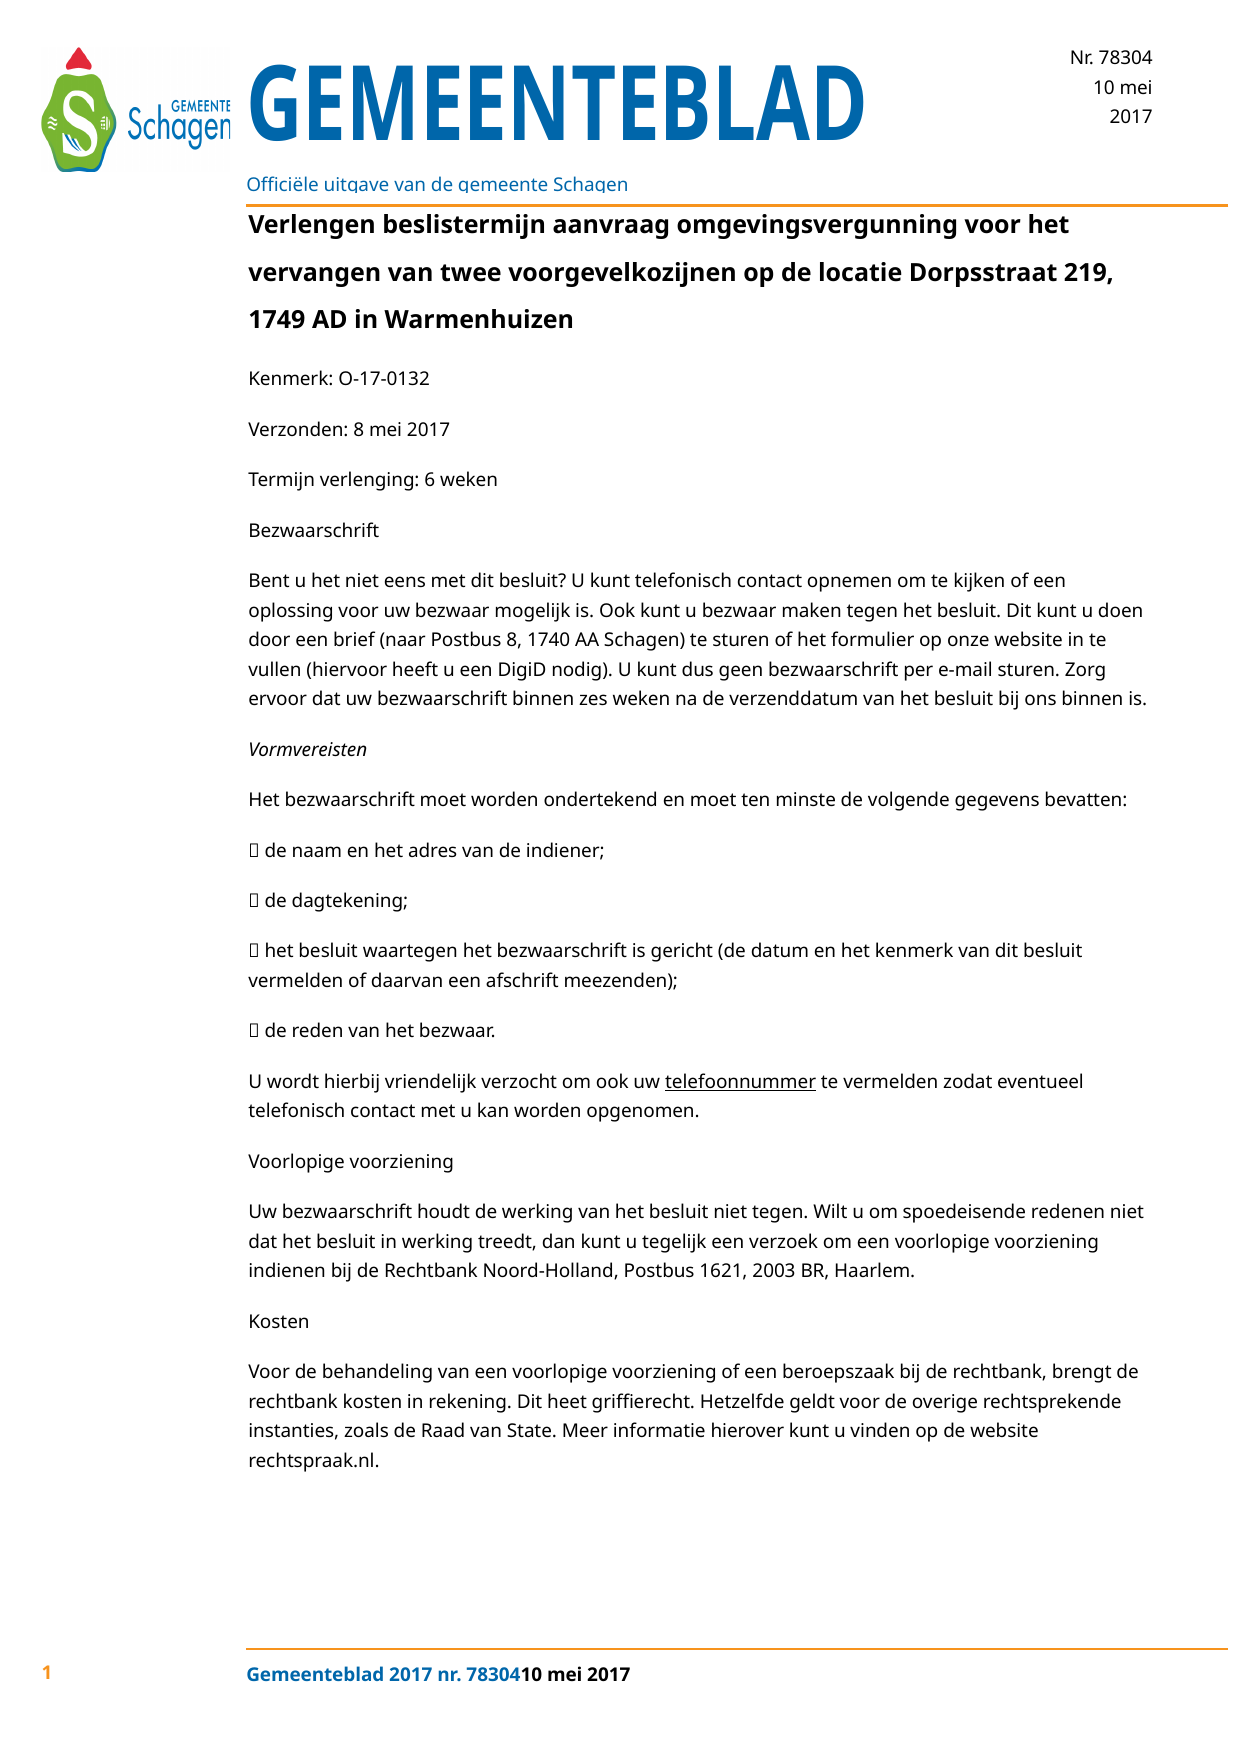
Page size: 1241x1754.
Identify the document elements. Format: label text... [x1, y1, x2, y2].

text Vormvereisten [248, 736, 1152, 762]
text Bent u het niet eens met dit besluit? U kunt telefonisch contact opnemen om te kijken of een oplossing voor uw bezwaar mogelijk is. Ook kunt u bezwaar maken tegen het besluit. Dit kunt u doen door een brief (naar Postbus 8, 1740 AA Schagen) te sturen of het formulier op onze website in te vullen (hiervoor heeft u een DigiD nodig). U kunt dus geen bezwaarschrift per e-mail sturen. Zorg ervoor dat uw bezwaarschrift binnen zes weken na de verzenddatum van het besluit bij ons binnen is. [248, 567, 1152, 711]
text Kosten [248, 1308, 1152, 1334]
text  de reden van het bezwaar. [248, 1018, 1152, 1043]
text Verzonden: 8 mei 2017 [248, 416, 1152, 442]
text Het bezwaarschrift moet worden ondertekend en moet ten minste de volgende gegevens bevatten: [248, 786, 1152, 812]
text Uw bezwaarschrift houdt de werking van het besluit niet tegen. Wilt u om spoedeisende redenen niet dat het besluit in werking treedt, dan kunt u tegelijk een verzoek om een voorlopige voorziening indienen bij de Rechtbank Noord-Holland, Postbus 1621, 2003 BR, Haarlem. [248, 1198, 1152, 1283]
text Bezwaarschrift [248, 517, 1152, 542]
text Verlengen beslistermijn aanvraag omgevingsvergunning voor het vervangen van twee voorgevelkozijnen op de locatie Dorpsstraat 219, 1749 AD in Warmenhuizen [248, 207, 1152, 336]
text  de dagtekening; [248, 887, 1152, 913]
text Voorlopige voorziening [248, 1148, 1152, 1174]
picture [41, 47, 231, 172]
text  het besluit waartegen het bezwaarschrift is gericht (de datum en het kenmerk van dit besluit vermelden of daarvan een afschrift meezenden); [248, 938, 1152, 993]
text Voor de behandeling van een voorlopige voorziening of een beroepszaak bij de rechtbank, brengt de rechtbank kosten in rekening. Dit heet griffierecht. Hetzelfde geldt voor de overige rechtsprekende instanties, zoals de Raad van State. Meer informatie hierover kunt u vinden op de website rechtspraak.nl. [248, 1358, 1152, 1473]
text  de naam en het adres van de indiener; [248, 837, 1152, 862]
text Termijn verlenging: 6 weken [248, 466, 1152, 492]
text U wordt hierbij vriendelijk verzocht om ook uw telefoonnummer te vermelden zodat eventueel telefonisch contact met u kan worden opgenomen. [248, 1068, 1152, 1123]
text Kenmerk: O-17-0132 [248, 366, 1152, 391]
